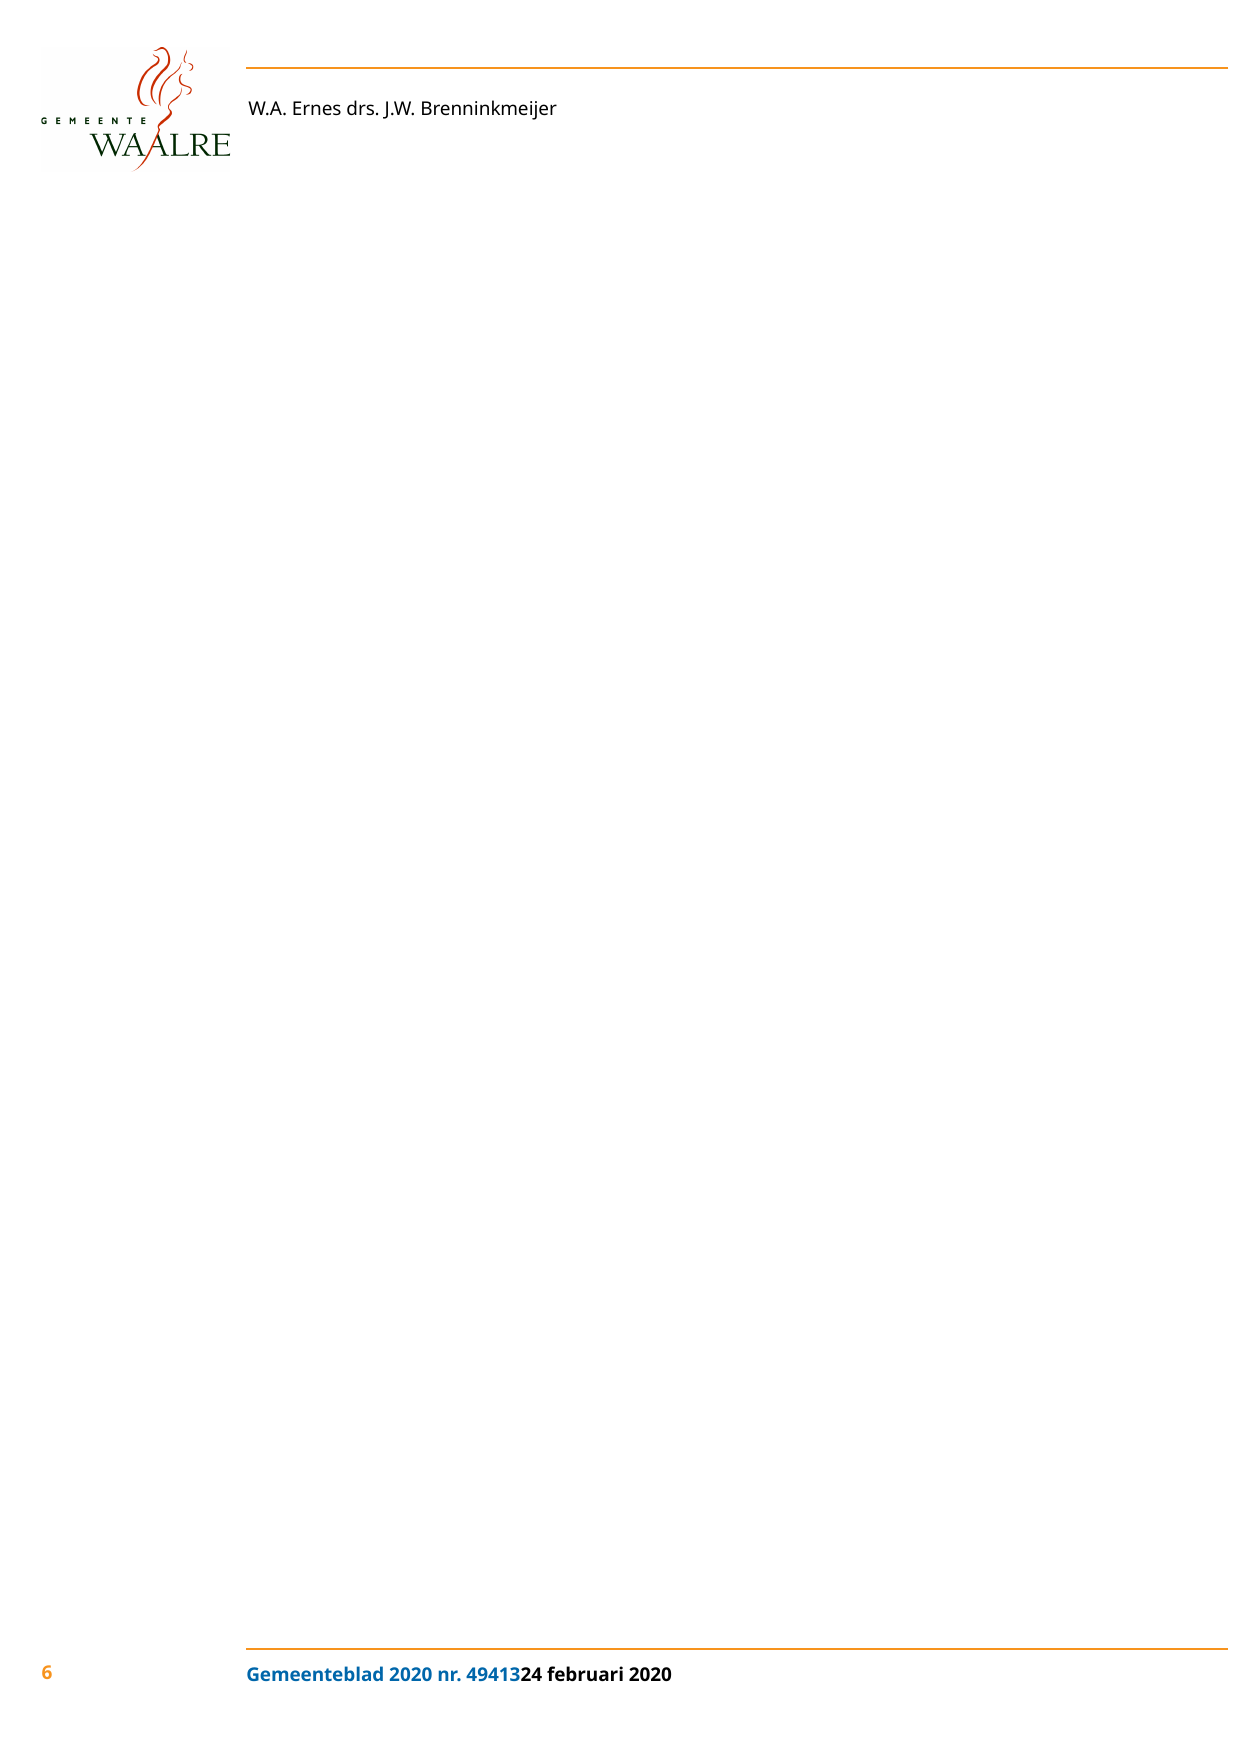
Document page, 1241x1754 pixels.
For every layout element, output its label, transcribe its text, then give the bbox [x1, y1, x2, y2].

text W.A. Ernes drs. J.W. Brenninkmeijer [248, 95, 1152, 121]
picture [41, 47, 231, 172]
